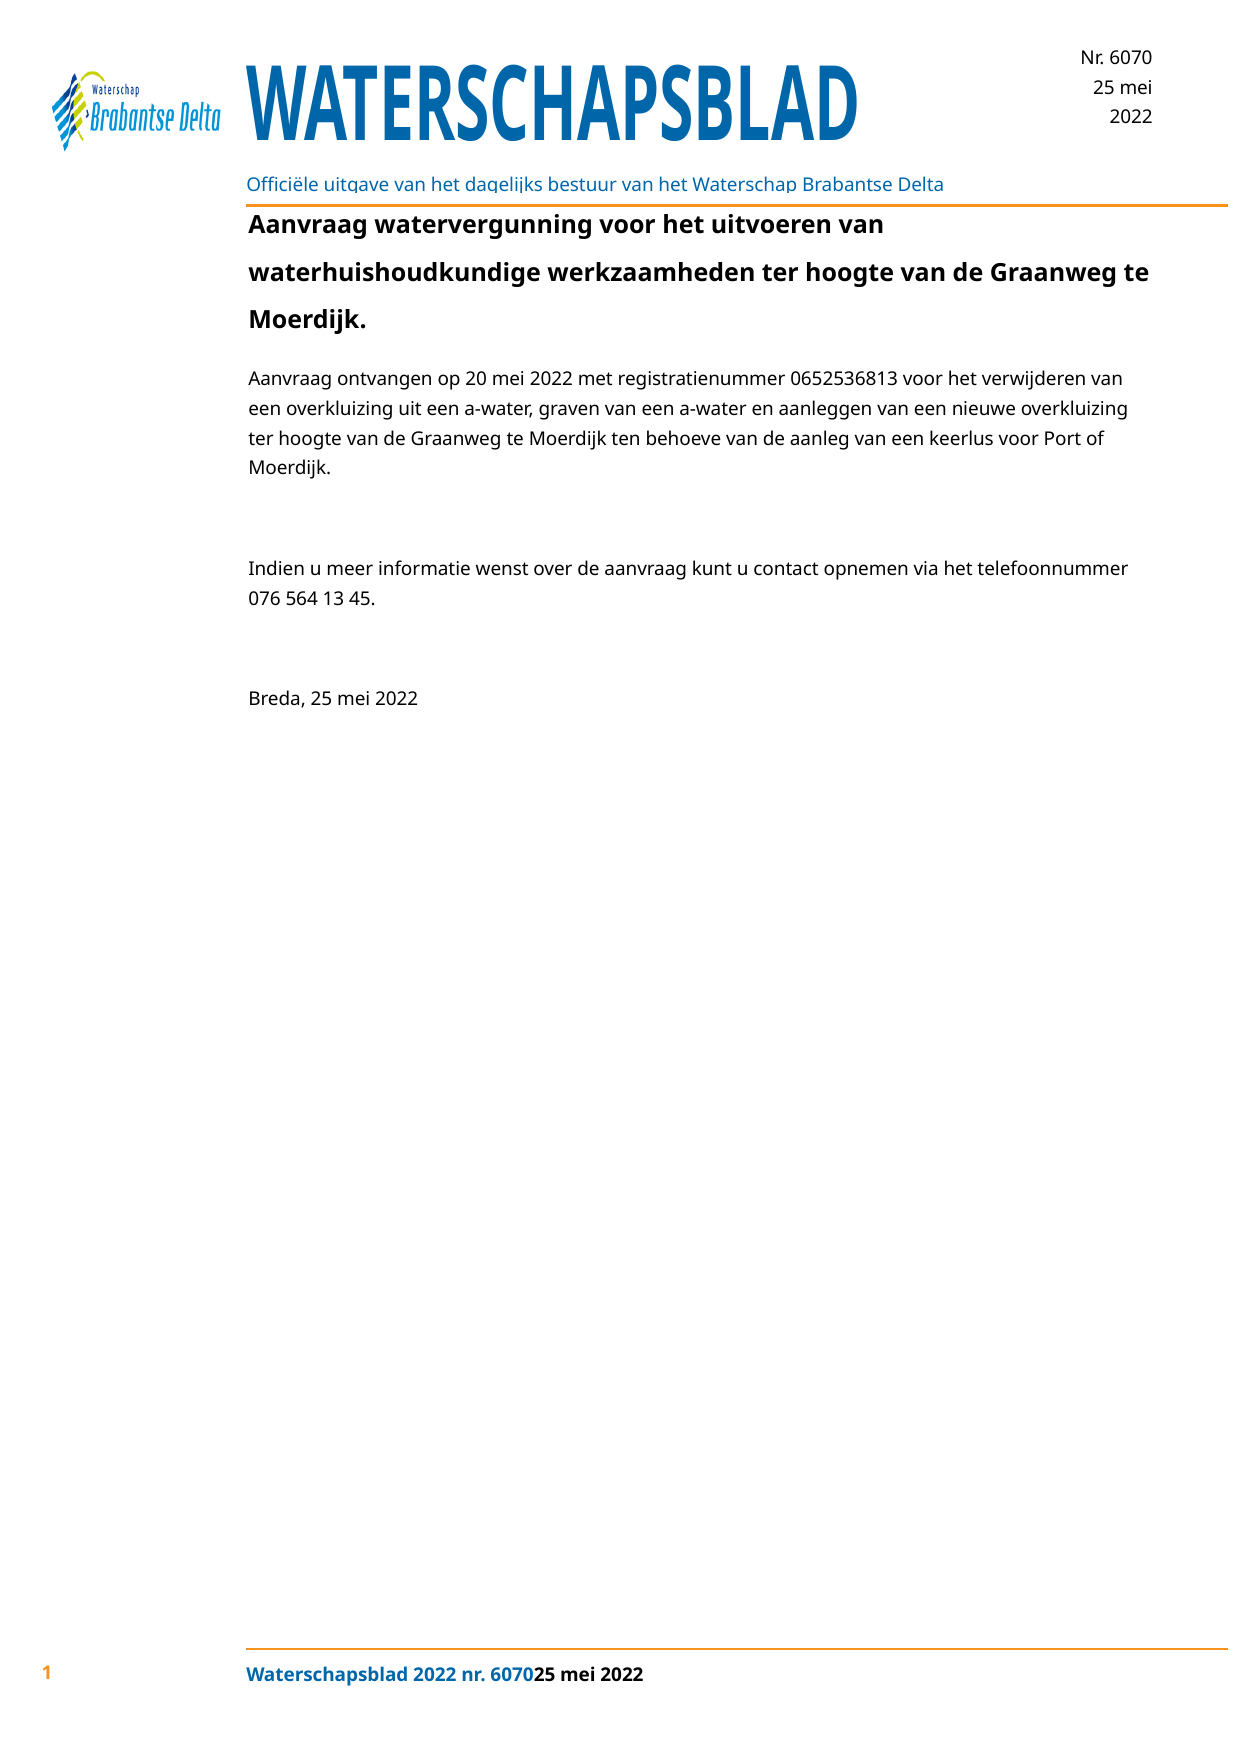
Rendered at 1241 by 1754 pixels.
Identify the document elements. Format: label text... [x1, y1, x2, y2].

text Indien u meer informatie wenst over de aanvraag kunt u contact opnemen via het telefoonnummer 076 564 13 45. [248, 555, 1152, 610]
text Aanvraag ontvangen op 20 mei 2022 met registratienummer 0652536813 voor het verwijderen van een overkluizing uit een a-water, graven van een a-water en aanleggen van een nieuwe overkluizing ter hoogte van de Graanweg te Moerdijk ten behoeve van de aanleg van een keerlus voor Port of Moerdijk. [248, 366, 1152, 480]
picture [41, 47, 231, 172]
text Breda, 25 mei 2022 [248, 686, 1152, 711]
text Aanvraag watervergunning voor het uitvoeren van waterhuishoudkundige werkzaamheden ter hoogte van de Graanweg te Moerdijk. [248, 207, 1152, 336]
